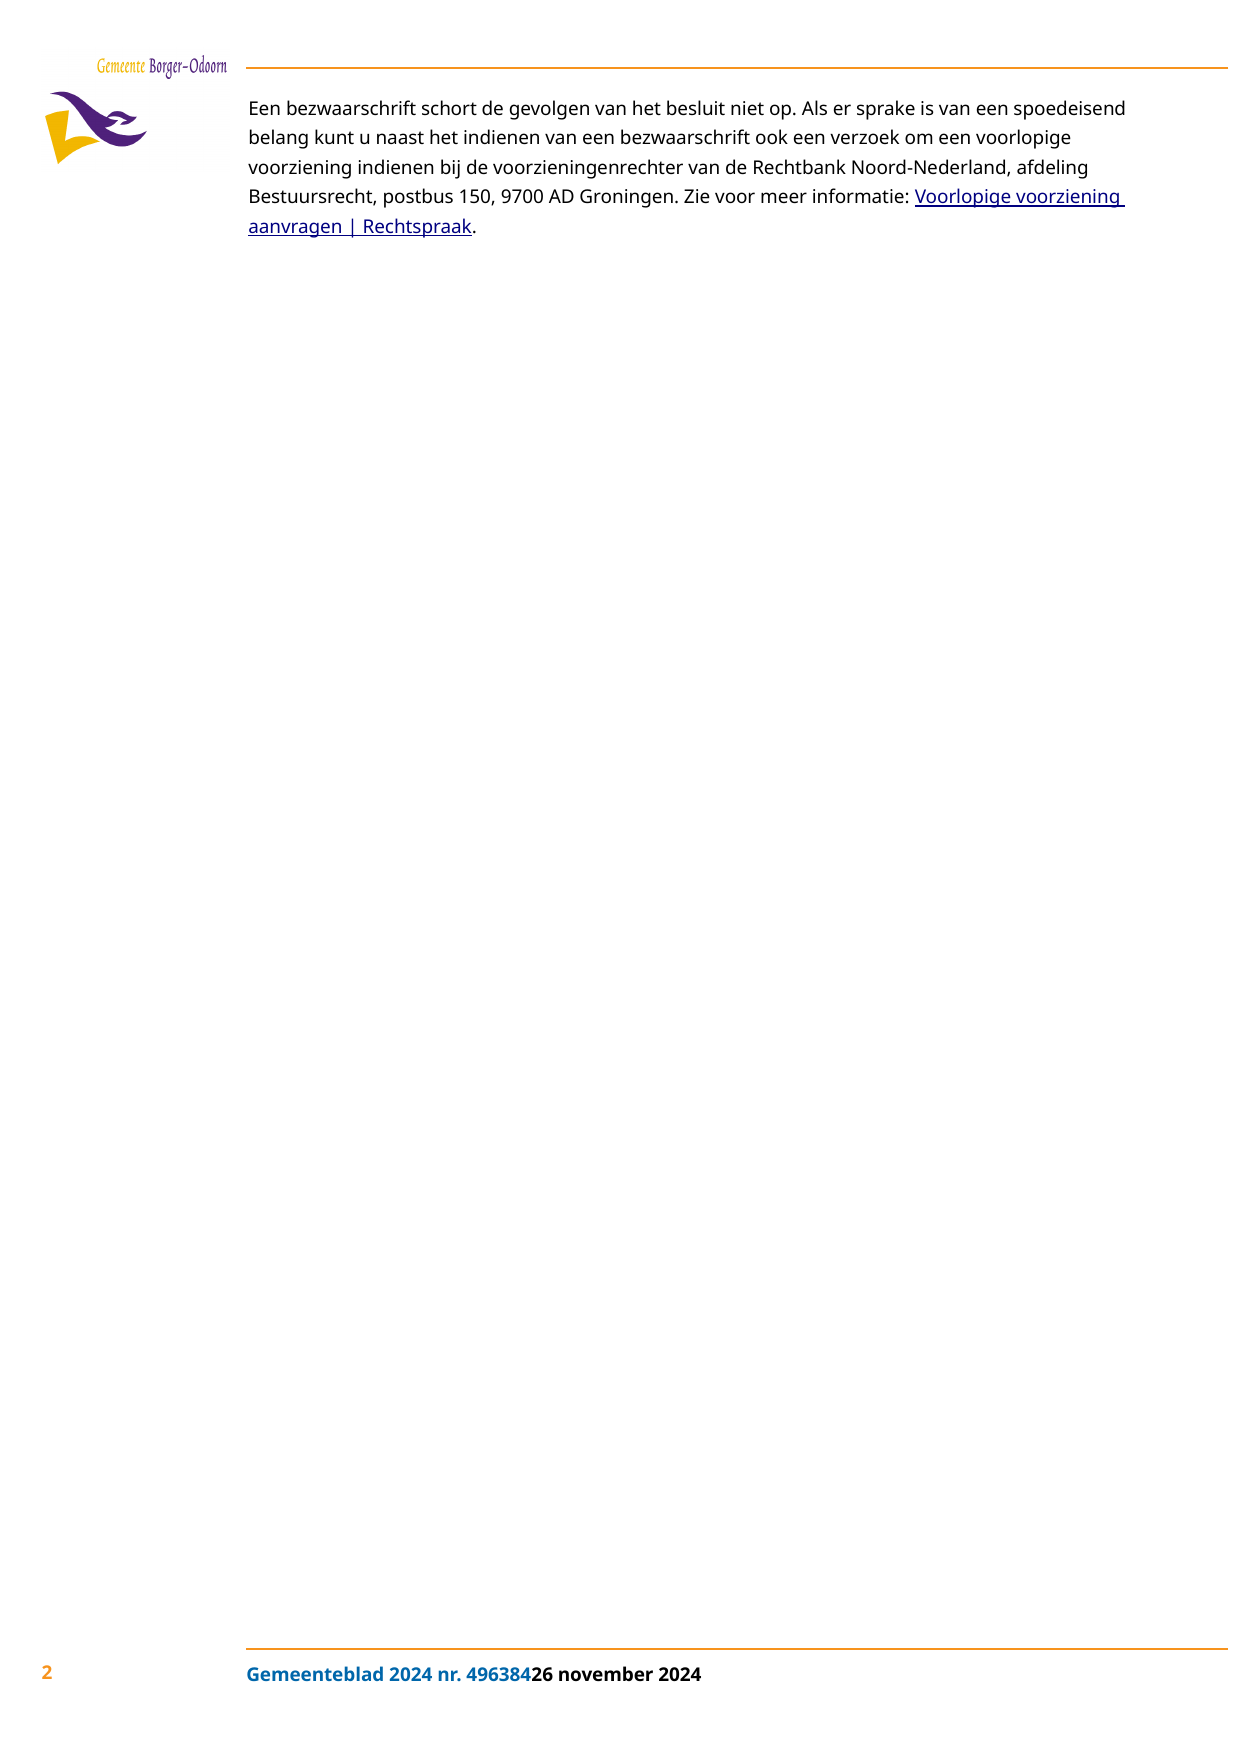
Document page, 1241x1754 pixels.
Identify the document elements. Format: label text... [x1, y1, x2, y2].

text Een bezwaarschrift schort de gevolgen van het besluit niet op. Als er sprake is van een spoedeisend belang kunt u naast het indienen van een bezwaarschrift ook een verzoek om een voorlopige voorziening indienen bij de voorzieningenrechter van de Rechtbank Noord-Nederland, afdeling Bestuursrecht, postbus 150, 9700 AD Groningen. Zie voor meer informatie: Voorlopige voorziening aanvragen | Rechtspraak. [248, 95, 1152, 239]
picture [41, 47, 231, 172]
